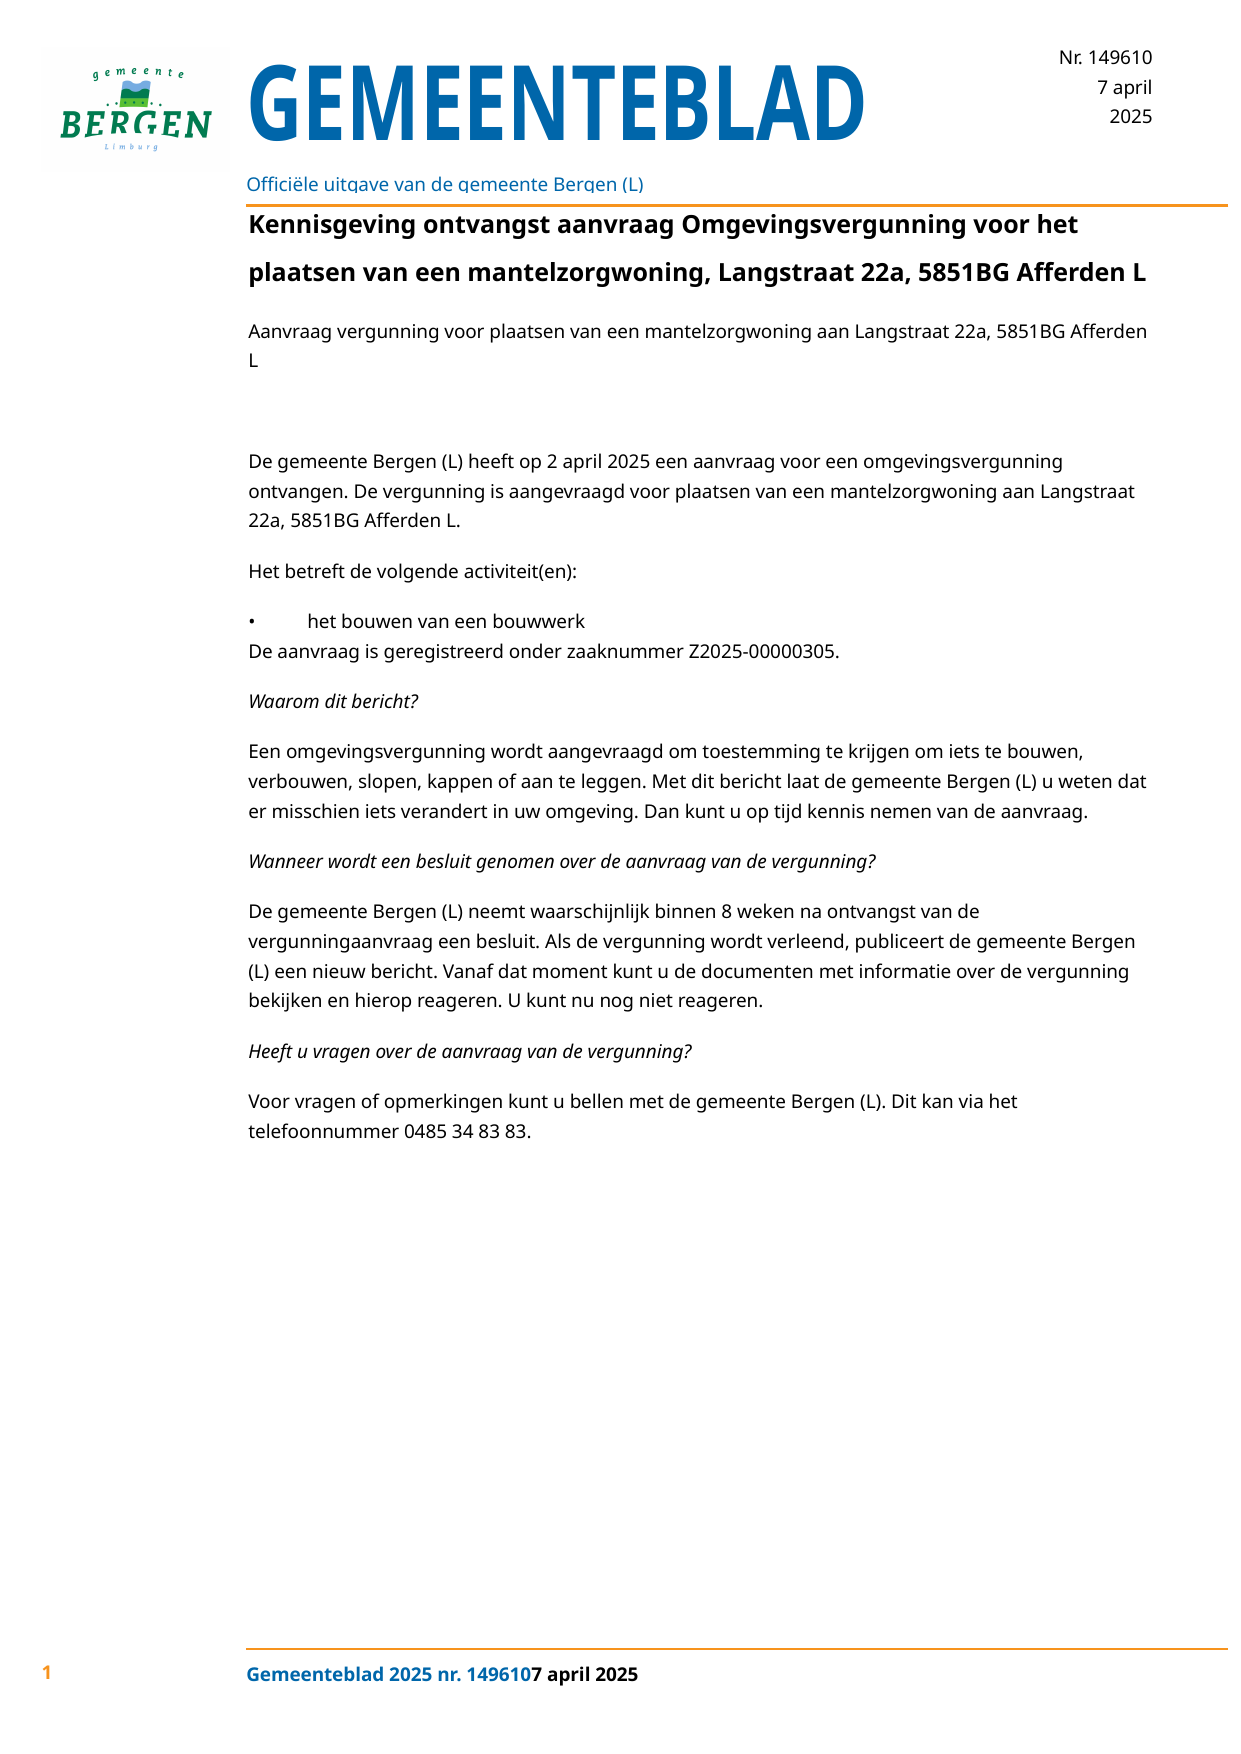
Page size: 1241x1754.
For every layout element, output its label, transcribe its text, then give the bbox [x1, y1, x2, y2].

text De gemeente Bergen (L) neemt waarschijnlijk binnen 8 weken na ontvangst van de vergunningaanvraag een besluit. Als de vergunning wordt verleend, publiceert de gemeente Bergen (L) een nieuw bericht. Vanaf dat moment kunt u de documenten met informatie over de vergunning bekijken en hierop reageren. U kunt nu nog niet reageren. [248, 899, 1152, 1013]
text Waarom dit bericht? [248, 688, 1152, 714]
text Het betreft de volgende activiteit(en): [248, 558, 1152, 584]
text Heeft u vragen over de aanvraag van de vergunning? [248, 1038, 1152, 1064]
picture [41, 47, 231, 172]
list het bouwen van een bouwwerk [248, 608, 1152, 634]
text Voor vragen of opmerkingen kunt u bellen met de gemeente Bergen (L). Dit kan via het telefoonnummer 0485 34 83 83. [248, 1088, 1152, 1144]
text Wanneer wordt een besluit genomen over de aanvraag van de vergunning? [248, 848, 1152, 874]
text Een omgevingsvergunning wordt aangevraagd om toestemming te krijgen om iets te bouwen, verbouwen, slopen, kappen of aan te leggen. Met dit bericht laat de gemeente Bergen (L) u weten dat er misschien iets verandert in uw omgeving. Dan kunt u op tijd kennis nemen van de aanvraag. [248, 739, 1152, 824]
text De gemeente Bergen (L) heeft op 2 april 2025 een aanvraag voor een omgevingsvergunning ontvangen. De vergunning is aangevraagd voor plaatsen van een mantelzorgwoning aan Langstraat 22a, 5851BG Afferden L. [248, 448, 1152, 533]
text Kennisgeving ontvangst aanvraag Omgevingsvergunning voor het plaatsen van een mantelzorgwoning, Langstraat 22a, 5851BG Afferden L [248, 207, 1152, 288]
text Aanvraag vergunning voor plaatsen van een mantelzorgwoning aan Langstraat 22a, 5851BG Afferden L [248, 318, 1152, 373]
text De aanvraag is geregistreerd onder zaaknummer Z2025-00000305. [248, 638, 1152, 664]
